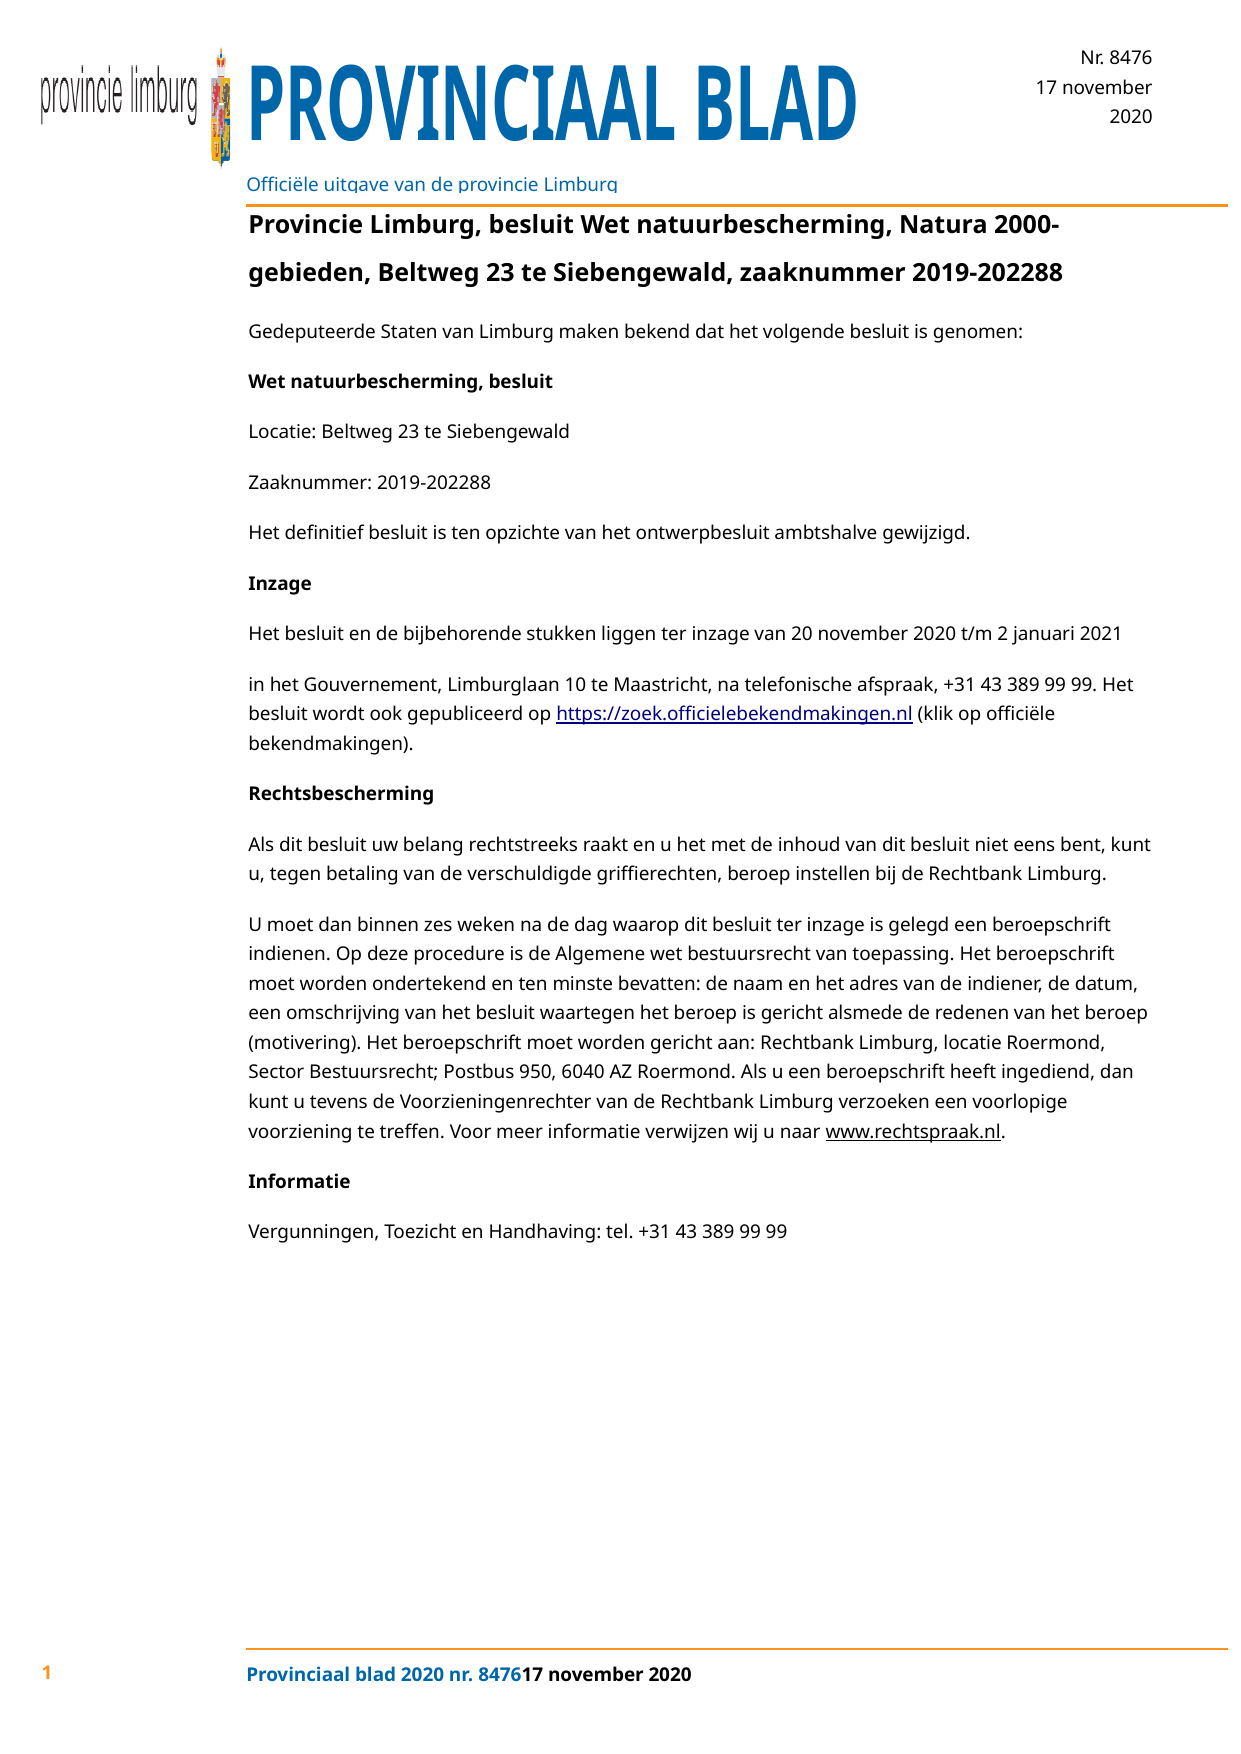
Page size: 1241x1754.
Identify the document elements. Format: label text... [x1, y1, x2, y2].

text Vergunningen, Toezicht en Handhaving: tel. +31 43 389 99 99 [248, 1219, 1152, 1244]
text Het besluit en de bijbehorende stukken liggen ter inzage van 20 november 2020 t/m 2 januari 2021 [248, 620, 1152, 646]
text Zaaknummer: 2019-202288 [248, 469, 1152, 495]
text in het Gouvernement, Limburglaan 10 te Maastricht, na telefonische afspraak, +31 43 389 99 99. Het besluit wordt ook gepubliceerd op https://zoek.officielebekendmakingen.nl (klik op officiële bekendmakingen). [248, 671, 1152, 756]
picture [41, 47, 231, 172]
text Informatie [248, 1168, 1152, 1194]
text Als dit besluit uw belang rechtstreeks raakt en u het met de inhoud van dit besluit niet eens bent, kunt u, tegen betaling van de verschuldigde griffierechten, beroep instellen bij de Rechtbank Limburg. [248, 831, 1152, 886]
text Gedeputeerde Staten van Limburg maken bekend dat het volgende besluit is genomen: [248, 318, 1152, 344]
text U moet dan binnen zes weken na de dag waarop dit besluit ter inzage is gelegd een beroepschrift indienen. Op deze procedure is de Algemene wet bestuursrecht van toepassing. Het beroepschrift moet worden ondertekend en ten minste bevatten: de naam en het adres van de indiener, de datum, een omschrijving van het besluit waartegen het beroep is gericht alsmede de redenen van het beroep (motivering). Het beroepschrift moet worden gericht aan: Rechtbank Limburg, locatie Roermond, Sector Bestuursrecht; Postbus 950, 6040 AZ Roermond. Als u een beroepschrift heeft ingediend, dan kunt u tevens de Voorzieningenrechter van de Rechtbank Limburg verzoeken een voorlopige voorziening te treffen. Voor meer informatie verwijzen wij u naar www.rechtspraak.nl. [248, 911, 1152, 1144]
text Provincie Limburg, besluit Wet natuurbescherming, Natura 2000-gebieden, Beltweg 23 te Siebengewald, zaaknummer 2019-202288 [248, 207, 1152, 288]
text Inzage [248, 570, 1152, 596]
text Het definitief besluit is ten opzichte van het ontwerpbesluit ambtshalve gewijzigd. [248, 519, 1152, 545]
text Wet natuurbescherming, besluit [248, 368, 1152, 394]
text Rechtsbescherming [248, 780, 1152, 806]
text Locatie: Beltweg 23 te Siebengewald [248, 419, 1152, 444]
